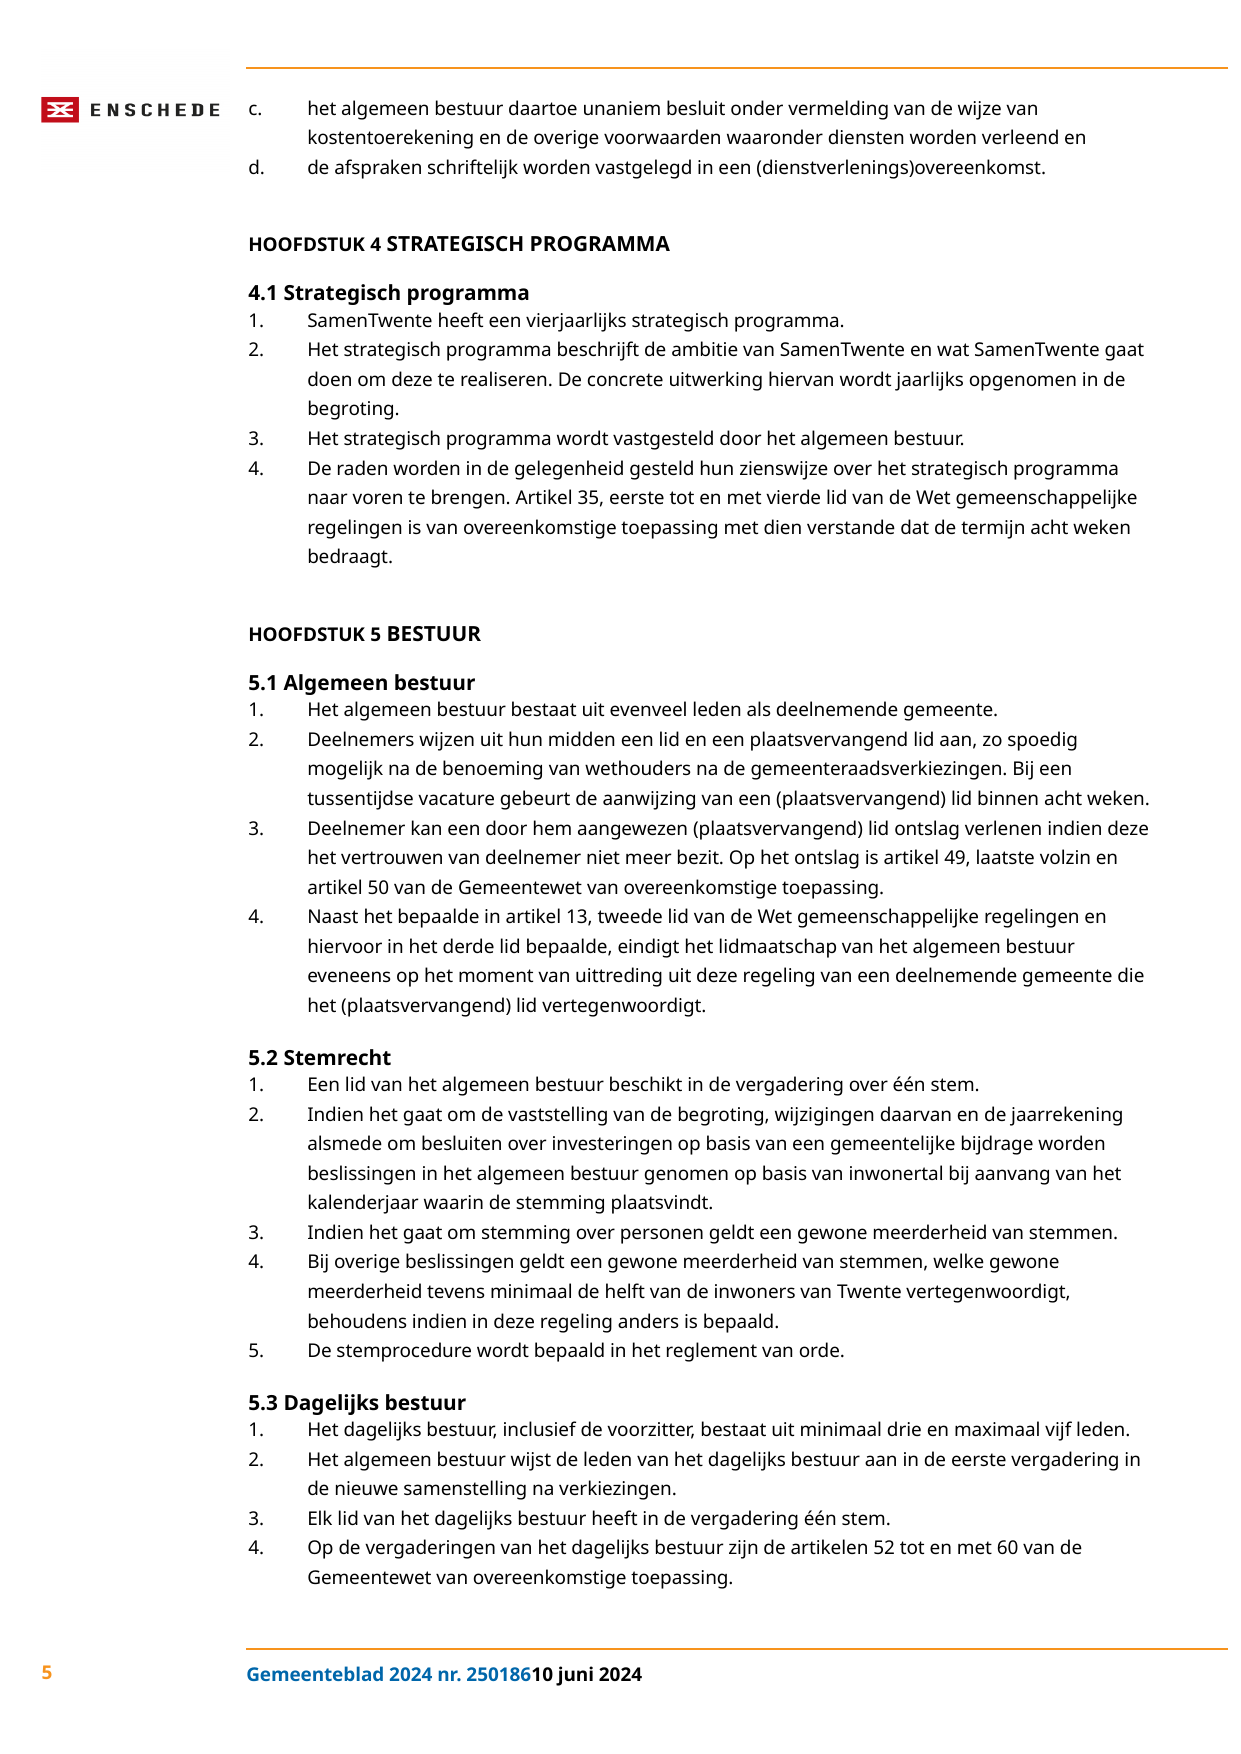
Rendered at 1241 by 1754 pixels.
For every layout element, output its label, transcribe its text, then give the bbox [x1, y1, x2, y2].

list De stemprocedure wordt bepaald in het reglement van orde. [248, 1337, 1152, 1363]
list SamenTwente heeft een vierjaarlijks strategisch programma. [248, 307, 1152, 333]
text 5.1 Algemeen bestuur [248, 668, 1152, 696]
list het algemeen bestuur daartoe unaniem besluit onder vermelding van de wijze van kostentoerekening en de overige voorwaarden waaronder diensten worden verleend en [248, 95, 1152, 150]
list Het algemeen bestuur wijst de leden van het dagelijks bestuur aan in de eerste vergadering in de nieuwe samenstelling na verkiezingen. [248, 1446, 1152, 1501]
list Een lid van het algemeen bestuur beschikt in de vergadering over één stem. [248, 1071, 1152, 1097]
list Het dagelijks bestuur, inclusief de voorzitter, bestaat uit minimaal drie en maximaal vijf leden. [248, 1416, 1152, 1442]
text HOOFDSTUK 4 STRATEGISCH PROGRAMMA [248, 229, 1152, 258]
list Deelnemer kan een door hem aangewezen (plaatsvervangend) lid ontslag verlenen indien deze het vertrouwen van deelnemer niet meer bezit. Op het ontslag is artikel 49, laatste volzin en artikel 50 van de Gemeentewet van overeenkomstige toepassing. [248, 815, 1152, 900]
list Het strategisch programma beschrijft de ambitie van SamenTwente en wat SamenTwente gaat doen om deze te realiseren. De concrete uitwerking hiervan wordt jaarlijks opgenomen in de begroting. [248, 336, 1152, 421]
text 5.3 Dagelijks bestuur [248, 1388, 1152, 1416]
list Elk lid van het dagelijks bestuur heeft in de vergadering één stem. [248, 1505, 1152, 1531]
list Indien het gaat om de vaststelling van de begroting, wijzigingen daarvan en de jaarrekening alsmede om besluiten over investeringen op basis van een gemeentelijke bijdrage worden beslissingen in het algemeen bestuur genomen op basis van inwonertal bij aanvang van het kalenderjaar waarin de stemming plaatsvindt. [248, 1101, 1152, 1215]
list Op de vergaderingen van het dagelijks bestuur zijn de artikelen 52 tot en met 60 van de Gemeentewet van overeenkomstige toepassing. [248, 1534, 1152, 1590]
list de afspraken schriftelijk worden vastgelegd in een (dienstverlenings)overeenkomst. [248, 154, 1152, 180]
list Naast het bepaalde in artikel 13, tweede lid van de Wet gemeenschappelijke regelingen en hiervoor in het derde lid bepaalde, eindigt het lidmaatschap van het algemeen bestuur eveneens op het moment van uittreding uit deze regeling van een deelnemende gemeente die het (plaatsvervangend) lid vertegenwoordigt. [248, 903, 1152, 1018]
text HOOFDSTUK 5 BESTUUR [248, 619, 1152, 647]
picture [41, 47, 231, 172]
list Indien het gaat om stemming over personen geldt een gewone meerderheid van stemmen. [248, 1219, 1152, 1245]
list Het strategisch programma wordt vastgesteld door het algemeen bestuur. [248, 425, 1152, 451]
list Bij overige beslissingen geldt een gewone meerderheid van stemmen, welke gewone meerderheid tevens minimaal de helft van de inwoners van Twente vertegenwoordigt, behoudens indien in deze regeling anders is bepaald. [248, 1249, 1152, 1333]
text 4.1 Strategisch programma [248, 278, 1152, 307]
list Deelnemers wijzen uit hun midden een lid en een plaatsvervangend lid aan, zo spoedig mogelijk na de benoeming van wethouders na de gemeenteraadsverkiezingen. Bij een tussentijdse vacature gebeurt de aanwijzing van een (plaatsvervangend) lid binnen acht weken. [248, 726, 1152, 811]
text 5.2 Stemrecht [248, 1043, 1152, 1071]
list Het algemeen bestuur bestaat uit evenveel leden als deelnemende gemeente. [248, 696, 1152, 722]
list De raden worden in de gelegenheid gesteld hun zienswijze over het strategisch programma naar voren te brengen. Artikel 35, eerste tot en met vierde lid van de Wet gemeenschappelijke regelingen is van overeenkomstige toepassing met dien verstande dat de termijn acht weken bedraagt. [248, 455, 1152, 569]
